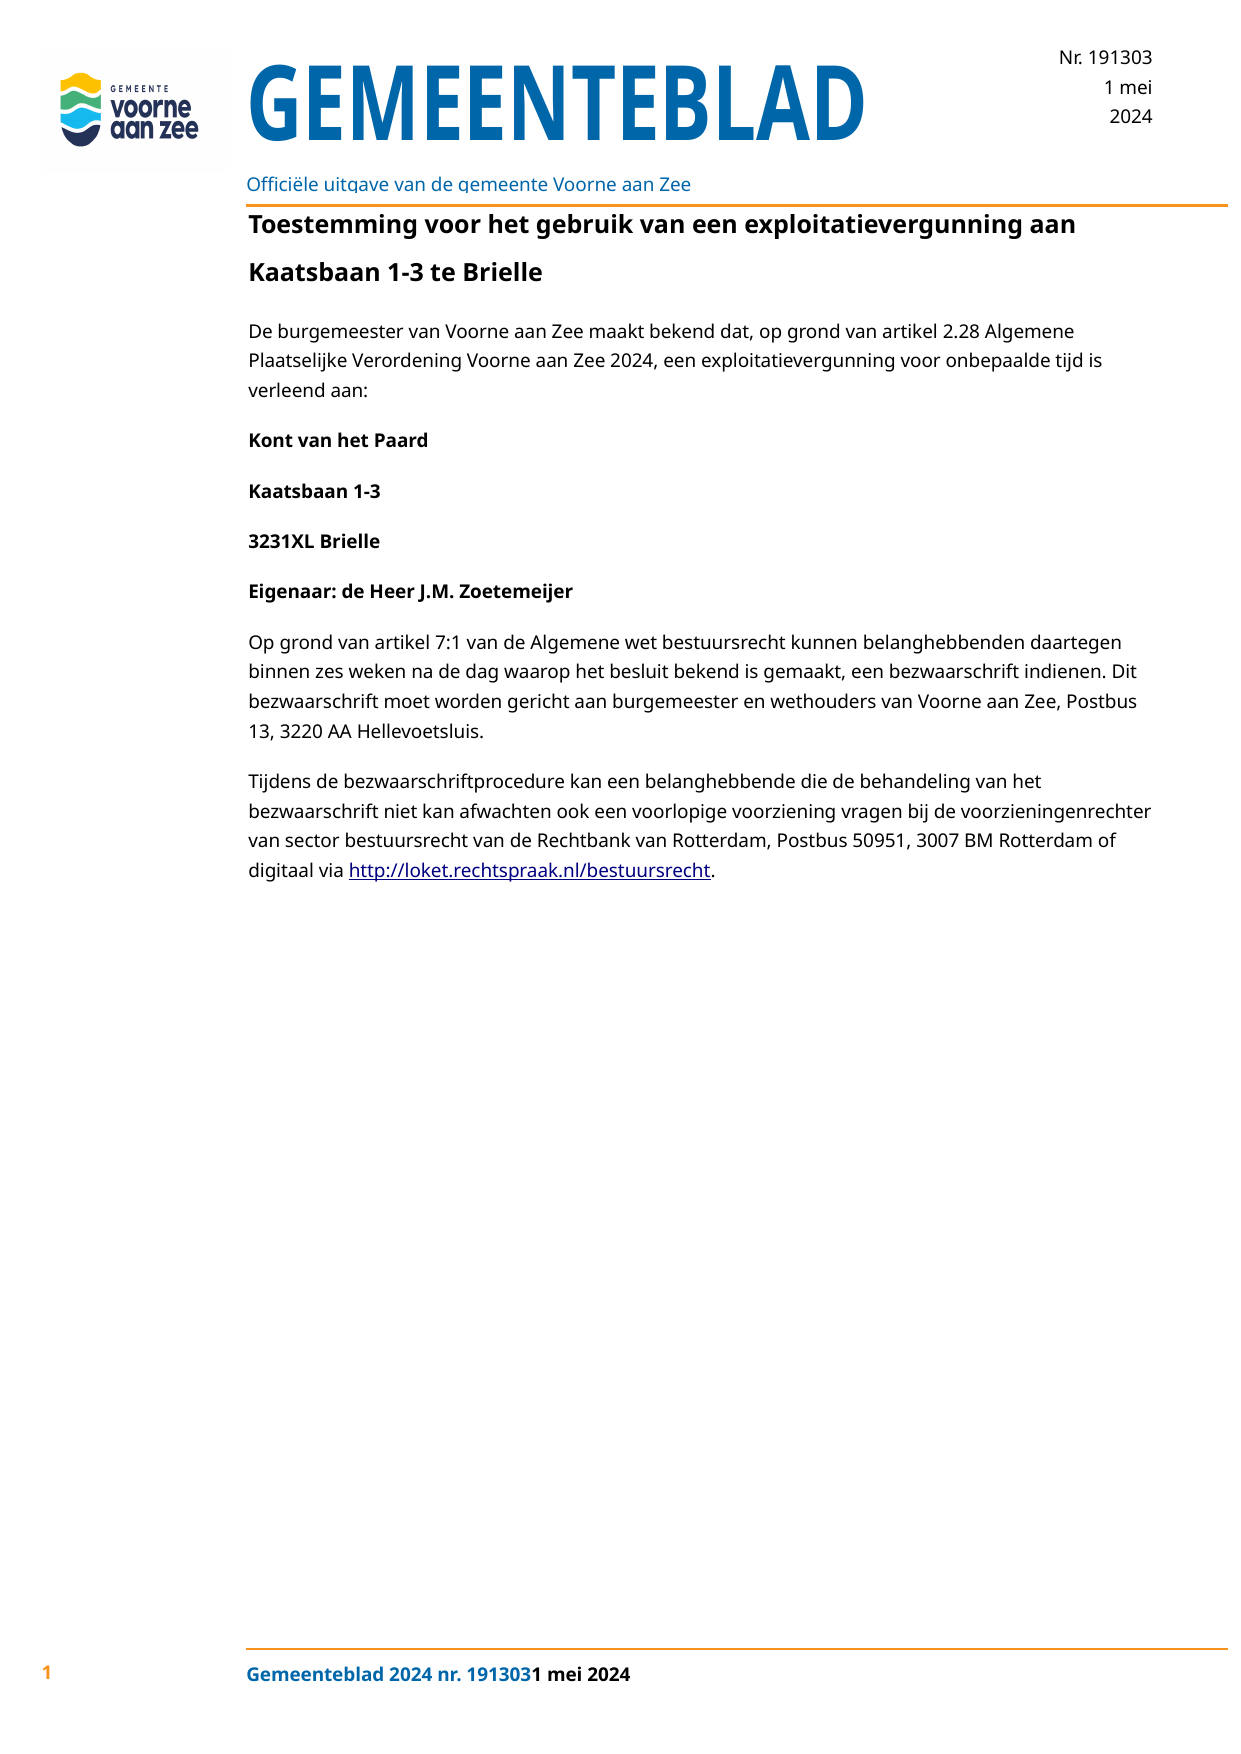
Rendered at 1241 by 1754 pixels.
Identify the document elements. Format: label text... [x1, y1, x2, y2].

text Toestemming voor het gebruik van een exploitatievergunning aan Kaatsbaan 1-3 te Brielle [248, 207, 1152, 288]
text Kont van het Paard [248, 427, 1152, 453]
text De burgemeester van Voorne aan Zee maakt bekend dat, op grond van artikel 2.28 Algemene Plaatselijke Verordening Voorne aan Zee 2024, een exploitatievergunning voor onbepaalde tijd is verleend aan: [248, 318, 1152, 403]
text Tijdens de bezwaarschriftprocedure kan een belanghebbende die de behandeling van het bezwaarschrift niet kan afwachten ook een voorlopige voorziening vragen bij de voorzieningenrechter van sector bestuursrecht van de Rechtbank van Rotterdam, Postbus 50951, 3007 BM Rotterdam of digitaal via http://loket.rechtspraak.nl/bestuursrecht. [248, 768, 1152, 883]
text Kaatsbaan 1-3 [248, 478, 1152, 504]
picture [41, 47, 231, 172]
text Eigenaar: de Heer J.M. Zoetemeijer [248, 579, 1152, 604]
text 3231XL Brielle [248, 528, 1152, 554]
text Op grond van artikel 7:1 van de Algemene wet bestuursrecht kunnen belanghebbenden daartegen binnen zes weken na de dag waarop het besluit bekend is gemaakt, een bezwaarschrift indienen. Dit bezwaarschrift moet worden gericht aan burgemeester en wethouders van Voorne aan Zee, Postbus 13, 3220 AA Hellevoetsluis. [248, 629, 1152, 744]
